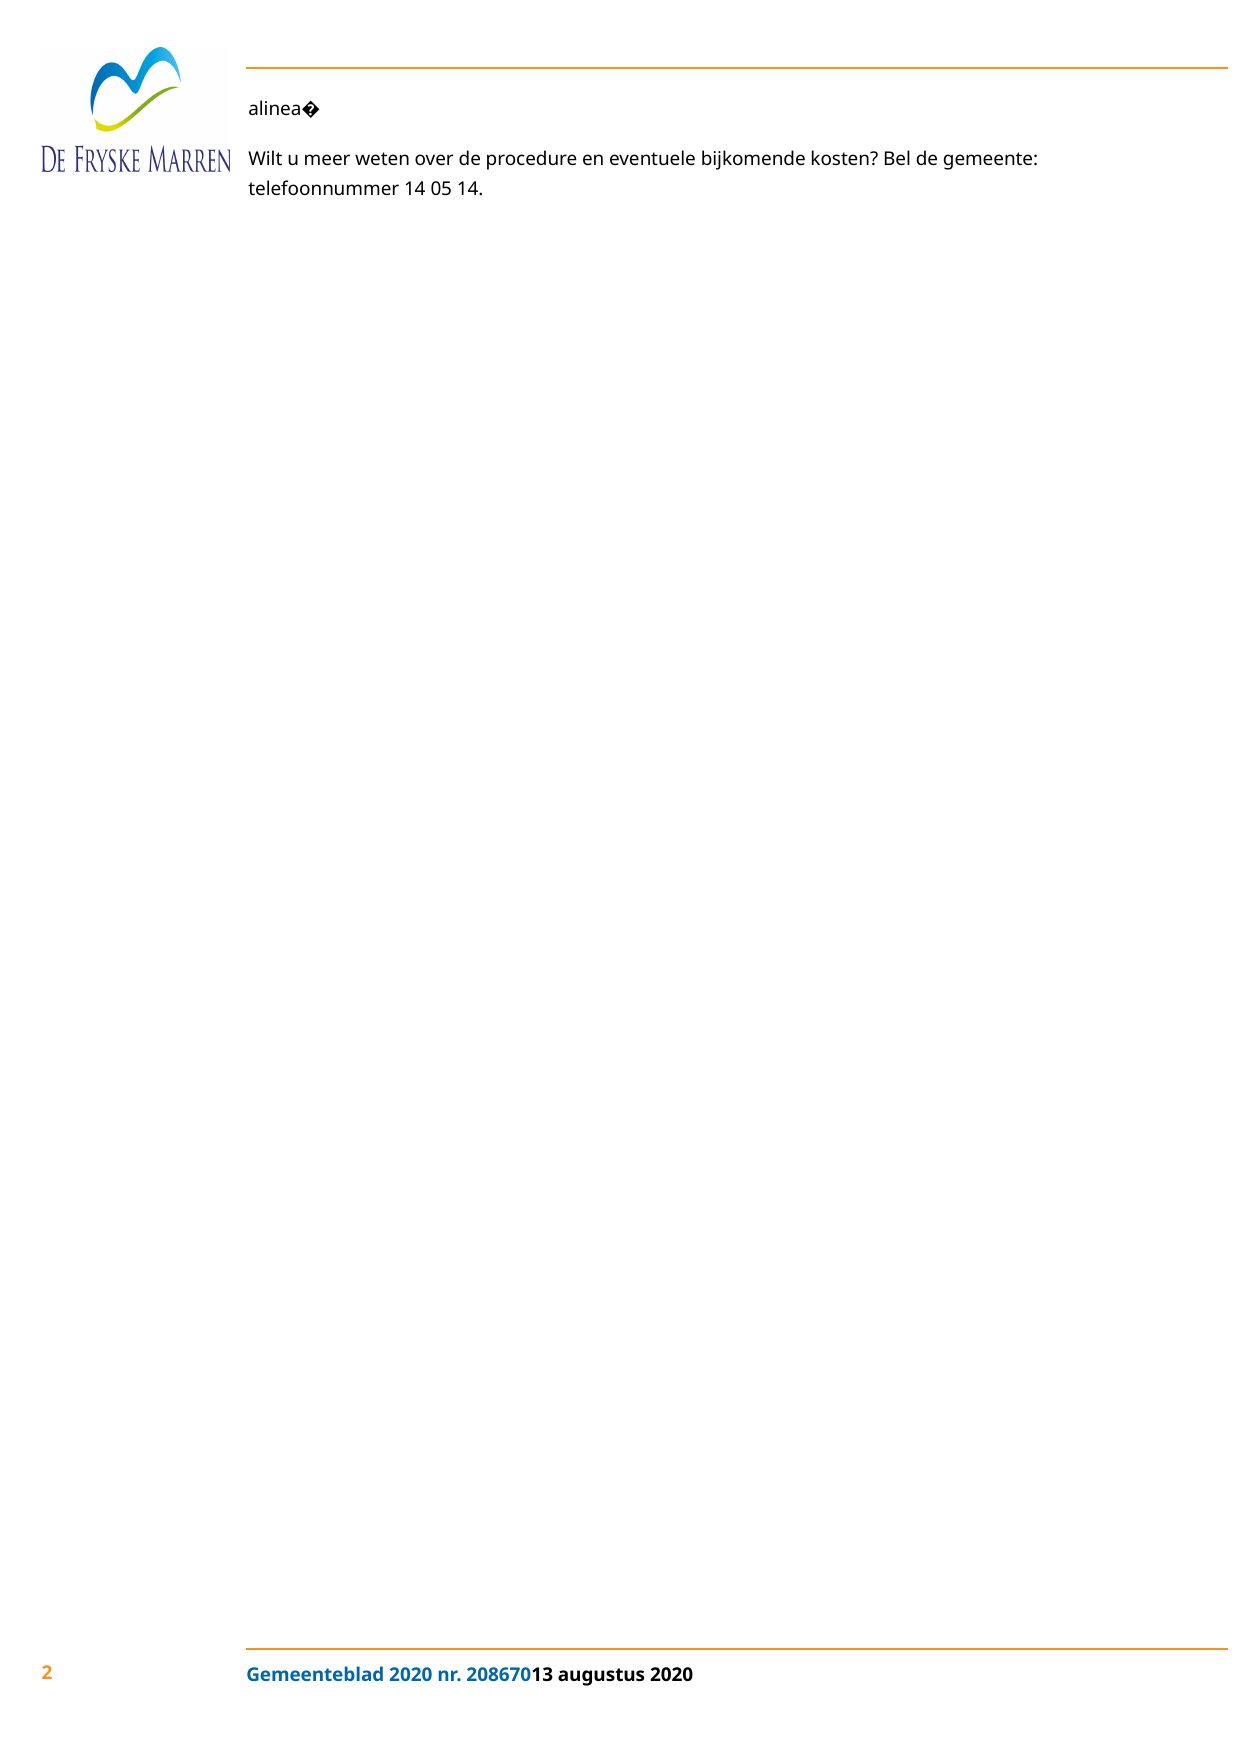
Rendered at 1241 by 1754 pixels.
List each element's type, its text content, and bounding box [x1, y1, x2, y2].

text alinea� [248, 95, 1152, 121]
picture [41, 47, 231, 172]
text Wilt u meer weten over de procedure en eventuele bijkomende kosten? Bel de gemeente: telefoonnummer 14 05 14. [248, 145, 1152, 201]
